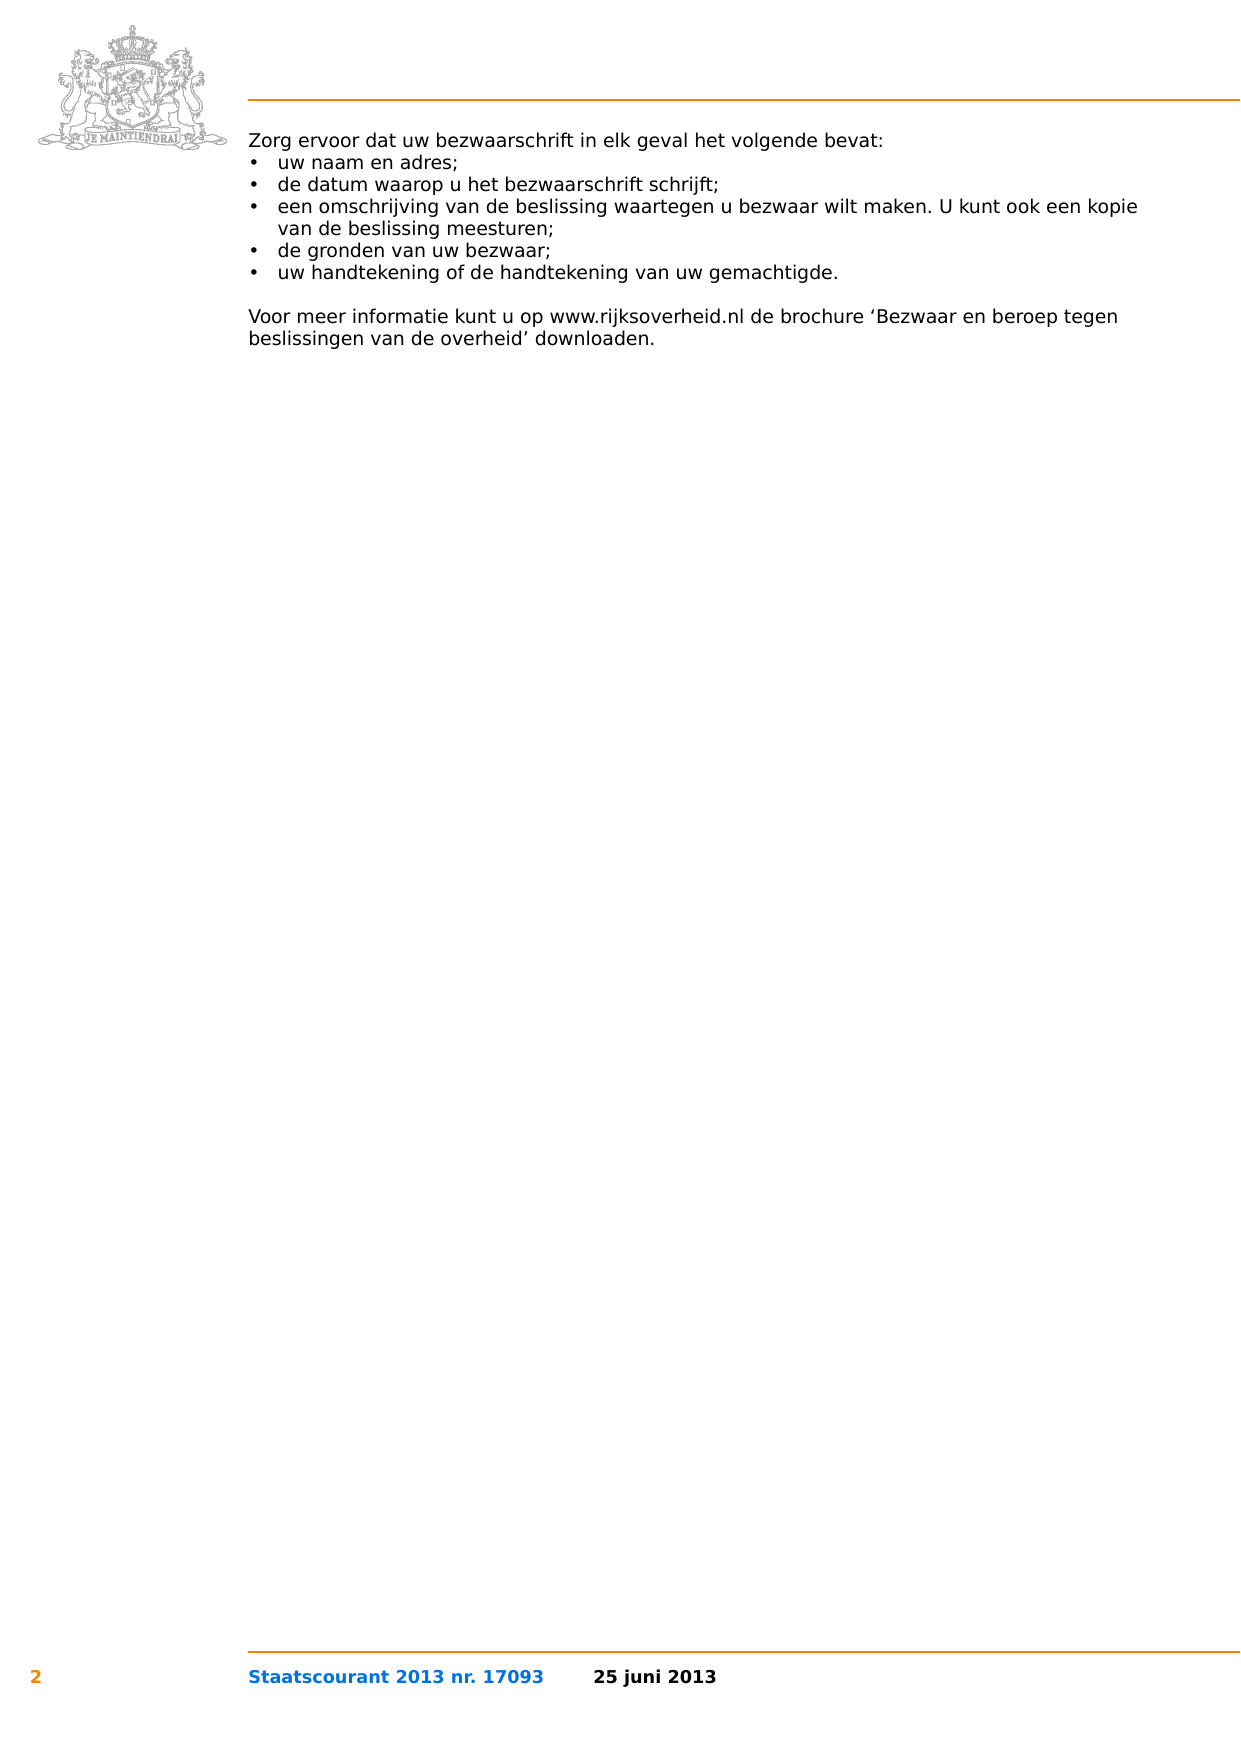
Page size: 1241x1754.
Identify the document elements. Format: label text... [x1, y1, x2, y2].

text • de datum waarop u het bezwaarschrift schrijft; [248, 174, 1163, 196]
text • een omschrijving van de beslissing waartegen u bezwaar wilt maken. U kunt ook een kopie van de beslissing meesturen; [248, 196, 1163, 240]
text Voor meer informatie kunt u op www.rijksoverheid.nl de brochure ‘Bezwaar en beroep tegen beslissingen van de overheid’ downloaden. [248, 306, 1163, 349]
text • uw naam en adres; [248, 152, 1163, 174]
picture [38, 25, 227, 150]
text Zorg ervoor dat uw bezwaarschrift in elk geval het volgende bevat: [248, 130, 1163, 152]
text • uw handtekening of de handtekening van uw gemachtigde. [248, 262, 1163, 284]
text • de gronden van uw bezwaar; [248, 240, 1163, 262]
